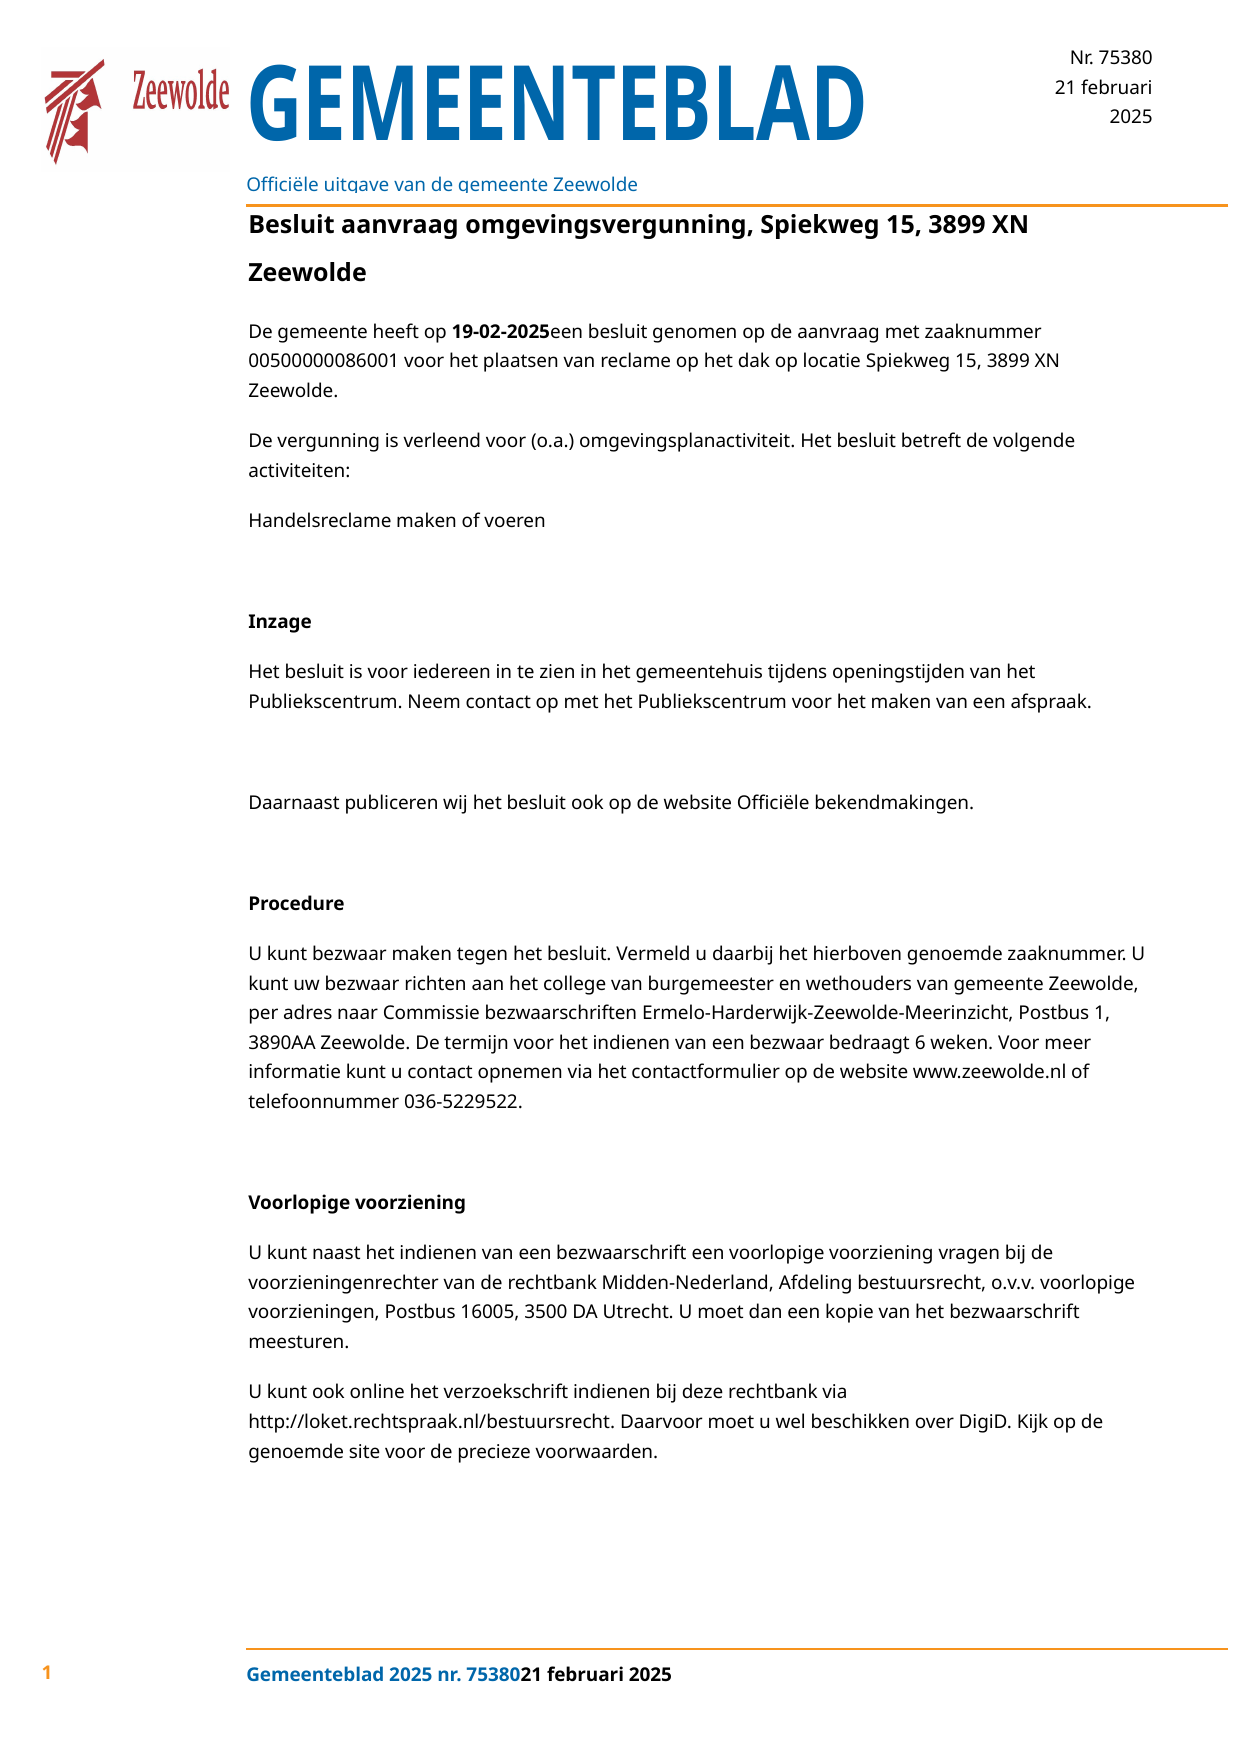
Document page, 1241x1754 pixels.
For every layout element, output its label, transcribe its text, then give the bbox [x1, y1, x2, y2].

text Inzage [248, 608, 1152, 634]
text Voorlopige voorziening [248, 1189, 1152, 1215]
picture [41, 47, 231, 172]
text Handelsreclame maken of voeren [248, 507, 1152, 533]
text Besluit aanvraag omgevingsvergunning, Spiekweg 15, 3899 XN Zeewolde [248, 207, 1152, 288]
text U kunt naast het indienen van een bezwaarschrift een voorlopige voorziening vragen bij de voorzieningenrechter van de rechtbank Midden-Nederland, Afdeling bestuursrecht, o.v.v. voorlopige voorzieningen, Postbus 16005, 3500 DA Utrecht. U moet dan een kopie van het bezwaarschrift meesturen. [248, 1239, 1152, 1354]
text Daarnaast publiceren wij het besluit ook op de website Officiële bekendmakingen. [248, 789, 1152, 815]
text U kunt ook online het verzoekschrift indienen bij deze rechtbank via http://loket.rechtspraak.nl/bestuursrecht. Daarvoor moet u wel beschikken over DigiD. Kijk op de genoemde site voor de precieze voorwaarden. [248, 1379, 1152, 1464]
text Het besluit is voor iedereen in te zien in het gemeentehuis tijdens openingstijden van het Publiekscentrum. Neem contact op met het Publiekscentrum voor het maken van een afspraak. [248, 659, 1152, 714]
text U kunt bezwaar maken tegen het besluit. Vermeld u daarbij het hierboven genoemde zaaknummer. U kunt uw bezwaar richten aan het college van burgemeester en wethouders van gemeente Zeewolde, per adres naar Commissie bezwaarschriften Ermelo-Harderwijk-Zeewolde-Meerinzicht, Postbus 1, 3890AA Zeewolde. De termijn voor het indienen van een bezwaar bedraagt 6 weken. Voor meer informatie kunt u contact opnemen via het contactformulier op de website www.zeewolde.nl of telefoonnummer 036-5229522. [248, 940, 1152, 1114]
text De gemeente heeft op 19-02-2025een besluit genomen op de aanvraag met zaaknummer 00500000086001 voor het plaatsen van reclame op het dak op locatie Spiekweg 15, 3899 XN Zeewolde. [248, 318, 1152, 403]
text Procedure [248, 890, 1152, 916]
text De vergunning is verleend voor (o.a.) omgevingsplanactiviteit. Het besluit betreft de volgende activiteiten: [248, 427, 1152, 483]
